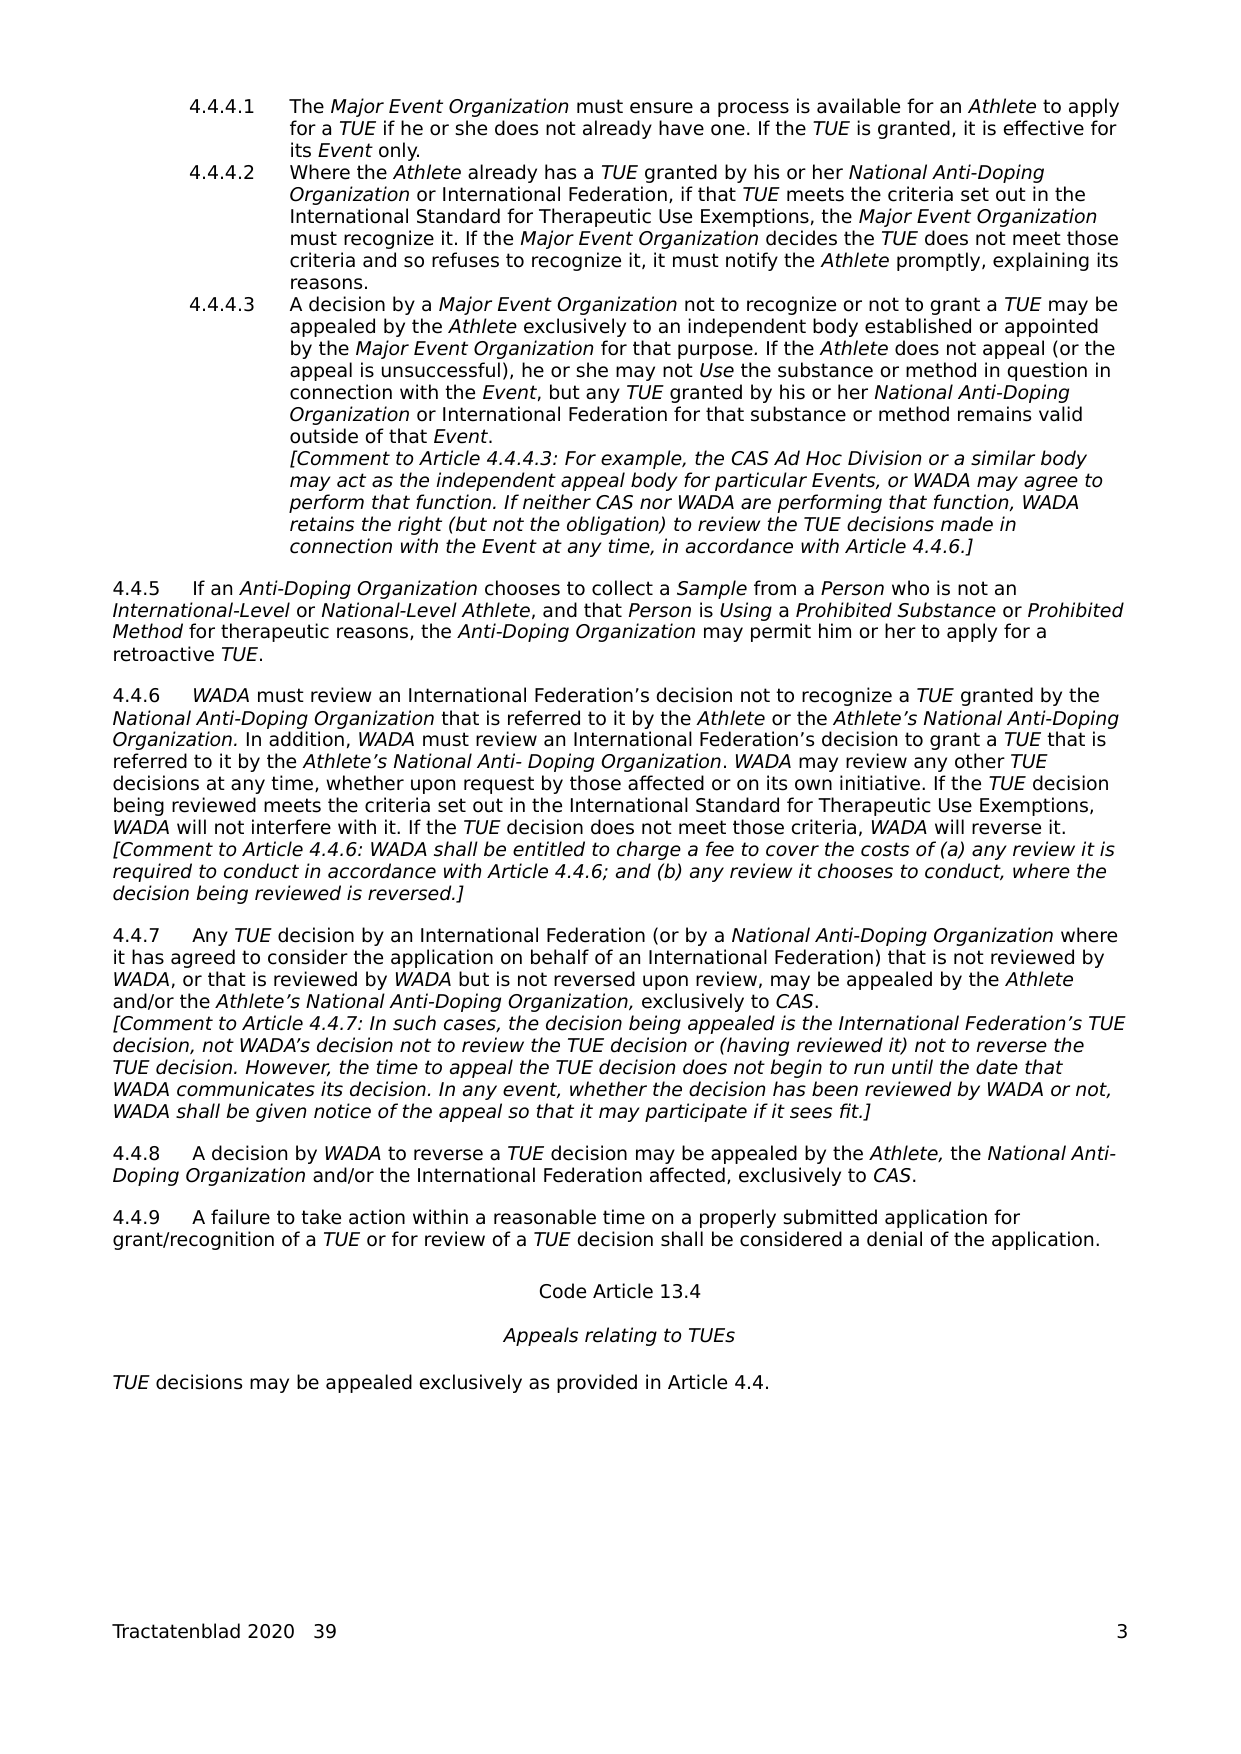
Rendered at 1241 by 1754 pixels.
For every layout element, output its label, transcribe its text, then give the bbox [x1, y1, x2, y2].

text [Comment to Article 4.4.6: WADA shall be entitled to charge a fee to cover the costs of (a) any review it is required to conduct in accordance with Article 4.4.6; and (b) any review it chooses to conduct, where the decision being reviewed is reversed.] [112, 839, 1128, 905]
subtitle Code Article 13.4 Appeals relating to TUEs [112, 1281, 1128, 1347]
text [Comment to Article 4.4.4.3: For example, the CAS Ad Hoc Division or a similar body may act as the independent appeal body for particular Events, or WADA may agree to perform that function. If neither CAS nor WADA are performing that function, WADA retains the right (but not the obligation) to review the TUE decisions made in connection with the Event at any time, in accordance with Article 4.4.6.] [289, 448, 1128, 557]
text 4.4.9 A failure to take action within a reasonable time on a properly submitted application for grant/recognition of a TUE or for review of a TUE decision shall be considered a denial of the application. [112, 1207, 1128, 1251]
text TUE decisions may be appealed exclusively as provided in Article 4.4. [112, 1372, 1128, 1394]
text [Comment to Article 4.4.7: In such cases, the decision being appealed is the International Federation’s TUE decision, not WADA’s decision not to review the TUE decision or (having reviewed it) not to reverse the TUE decision. However, the time to appeal the TUE decision does not begin to run until the date that WADA communicates its decision. In any event, whether the decision has been reviewed by WADA or not, WADA shall be given notice of the appeal so that it may participate if it sees fit.] [112, 1013, 1128, 1123]
text 4.4.4.3 A decision by a Major Event Organization not to recognize or not to grant a TUE may be appealed by the Athlete exclusively to an independent body established or appointed by the Major Event Organization for that purpose. If the Athlete does not appeal (or the appeal is unsuccessful), he or she may not Use the substance or method in question in connection with the Event, but any TUE granted by his or her National Anti-Doping Organization or International Federation for that substance or method remains valid outside of that Event. [189, 294, 1128, 448]
text 4.4.8 A decision by WADA to reverse a TUE decision may be appealed by the Athlete, the National Anti-Doping Organization and/or the International Federation affected, exclusively to CAS. [112, 1143, 1128, 1187]
text 4.4.4.2 Where the Athlete already has a TUE granted by his or her National Anti-Doping Organization or International Federation, if that TUE meets the criteria set out in the International Standard for Therapeutic Use Exemptions, the Major Event Organization must recognize it. If the Major Event Organization decides the TUE does not meet those criteria and so refuses to recognize it, it must notify the Athlete promptly, explaining its reasons. [189, 162, 1128, 294]
text 4.4.7 Any TUE decision by an International Federation (or by a National Anti-Doping Organization where it has agreed to consider the application on behalf of an International Federation) that is not reviewed by WADA, or that is reviewed by WADA but is not reversed upon review, may be appealed by the Athlete and/or the Athlete’s National Anti-Doping Organization, exclusively to CAS. [112, 925, 1128, 1013]
text 4.4.5 If an Anti-Doping Organization chooses to collect a Sample from a Person who is not an International-Level or National-Level Athlete, and that Person is Using a Prohibited Substance or Prohibited Method for therapeutic reasons, the Anti-Doping Organization may permit him or her to apply for a retroactive TUE. [112, 577, 1128, 665]
text 4.4.6 WADA must review an International Federation’s decision not to recognize a TUE granted by the National Anti-Doping Organization that is referred to it by the Athlete or the Athlete’s National Anti-Doping Organization. In addition, WADA must review an International Federation’s decision to grant a TUE that is referred to it by the Athlete’s National Anti- Doping Organization. WADA may review any other TUE decisions at any time, whether upon request by those affected or on its own initiative. If the TUE decision being reviewed meets the criteria set out in the International Standard for Therapeutic Use Exemptions, WADA will not interfere with it. If the TUE decision does not meet those criteria, WADA will reverse it. [112, 685, 1128, 839]
text 4.4.4.1 The Major Event Organization must ensure a process is available for an Athlete to apply for a TUE if he or she does not already have one. If the TUE is granted, it is effective for its Event only. [189, 96, 1128, 162]
